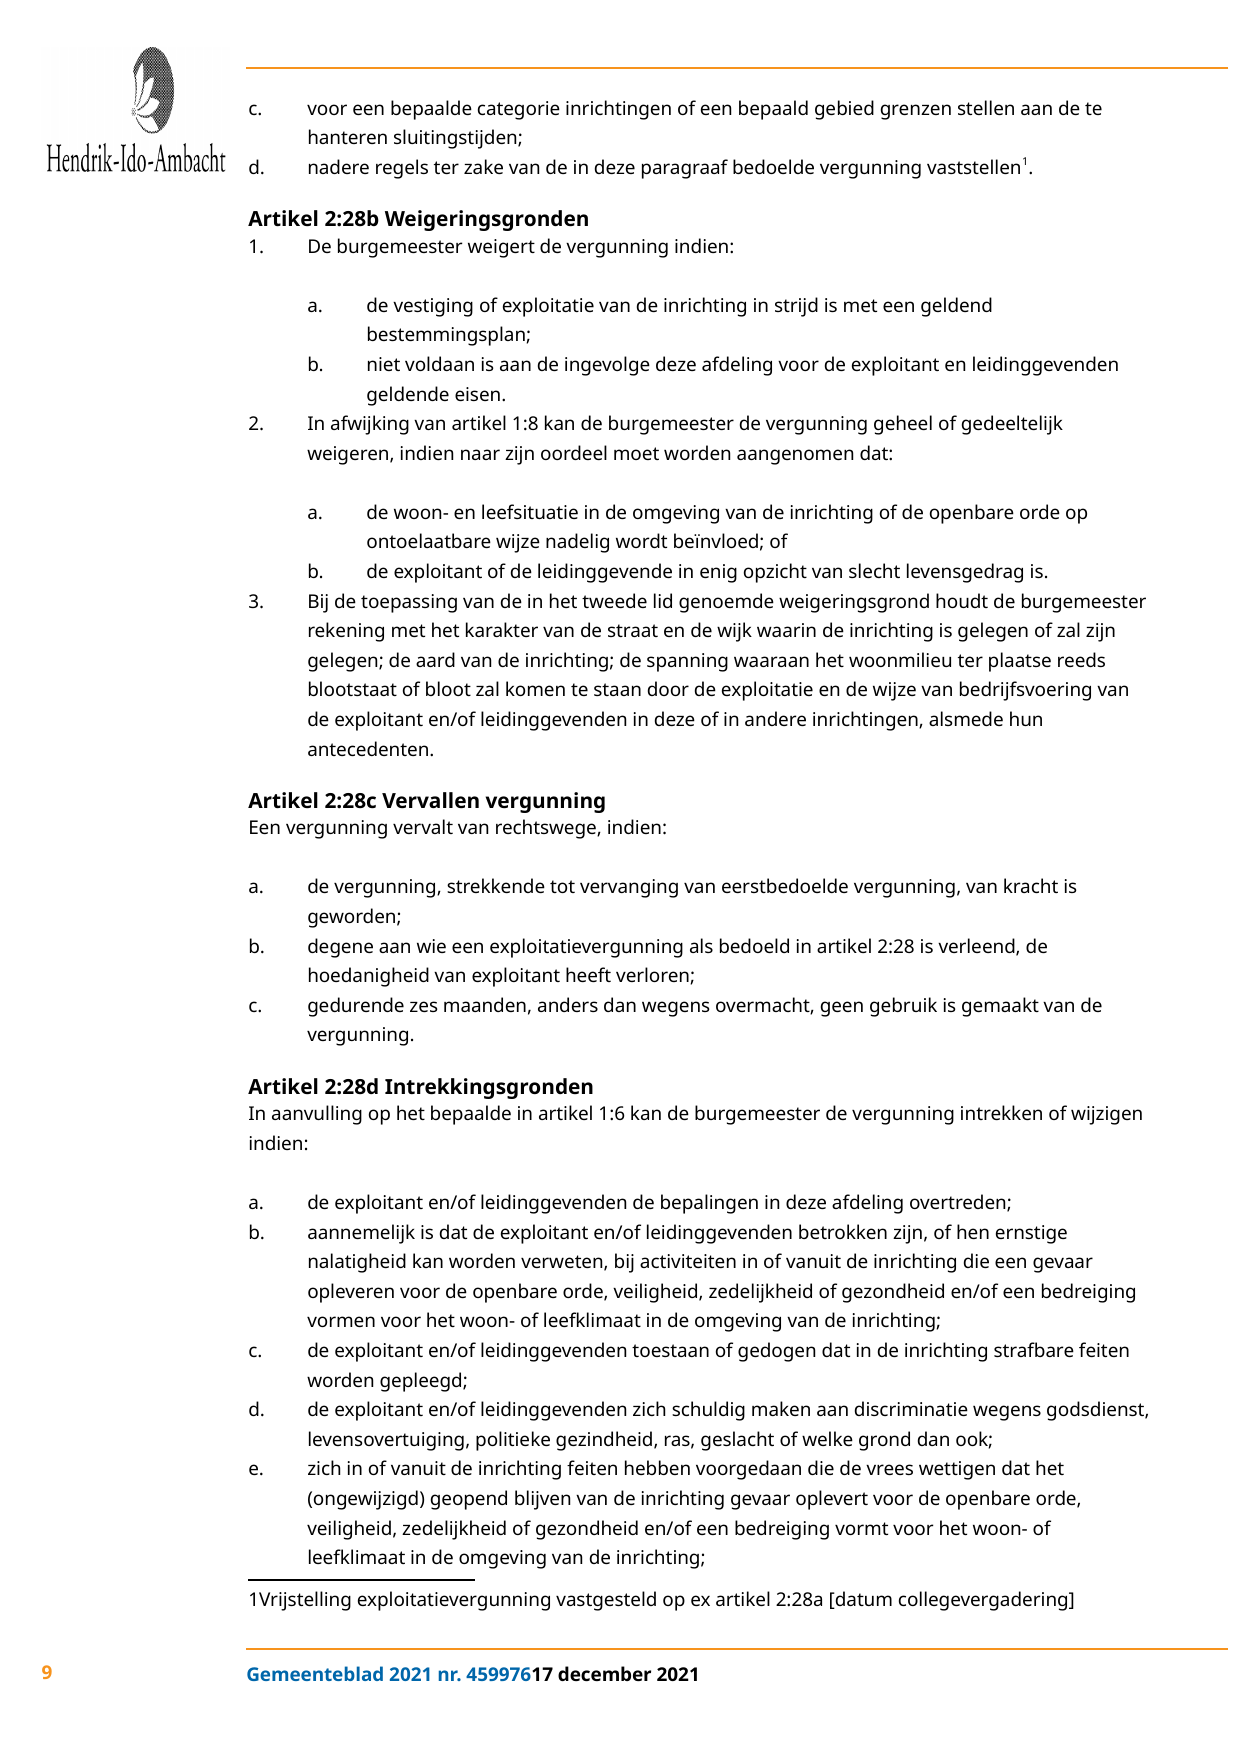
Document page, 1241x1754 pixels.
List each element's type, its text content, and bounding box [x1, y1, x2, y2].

list de vestiging of exploitatie van de inrichting in strijd is met een geldend bestemmingsplan; [307, 292, 1152, 347]
picture [41, 47, 231, 172]
text Een vergunning vervalt van rechtswege, indien: [248, 814, 1152, 840]
list aannemelijk is dat de exploitant en/of leidinggevenden betrokken zijn, of hen ernstige nalatigheid kan worden verweten, bij activiteiten in of vanuit de inrichting die een gevaar opleveren voor de openbare orde, veiligheid, zedelijkheid of gezondheid en/of een bedreiging vormen voor het woon- of leefklimaat in de omgeving van de inrichting; [248, 1219, 1152, 1333]
list de woon- en leefsituatie in de omgeving van de inrichting of de openbare orde op ontoelaatbare wijze nadelig wordt beïnvloed; of [307, 499, 1152, 554]
list gedurende zes maanden, anders dan wegens overmacht, geen gebruik is gemaakt van de vergunning. [248, 992, 1152, 1047]
text Artikel 2:28b Weigeringsgronden [248, 204, 1152, 233]
list In afwijking van artikel 1:8 kan de burgemeester de vergunning geheel of gedeeltelijk weigeren, indien naar zijn oordeel moet worden aangenomen dat: [248, 410, 1152, 466]
list de exploitant en/of leidinggevenden toestaan of gedogen dat in de inrichting strafbare feiten worden gepleegd; [248, 1337, 1152, 1392]
list degene aan wie een exploitatievergunning als bedoeld in artikel 2:28 is verleend, de hoedanigheid van exploitant heeft verloren; [248, 933, 1152, 988]
list voor een bepaalde categorie inrichtingen of een bepaald gebied grenzen stellen aan de te hanteren sluitingstijden; [248, 95, 1152, 150]
list niet voldaan is aan de ingevolge deze afdeling voor de exploitant en leidinggevenden geldende eisen. [307, 351, 1152, 406]
text In aanvulling op het bepaalde in artikel 1:6 kan de burgemeester de vergunning intrekken of wijzigen indien: [248, 1101, 1152, 1156]
list Bij de toepassing van de in het tweede lid genoemde weigeringsgrond houdt de burgemeester rekening met het karakter van de straat en de wijk waarin de inrichting is gelegen of zal zijn gelegen; de aard van de inrichting; de spanning waaraan het woonmilieu ter plaatse reeds blootstaat of bloot zal komen te staan door de exploitatie en de wijze van bedrijfsvoering van de exploitant en/of leidinggevenden in deze of in andere inrichtingen, alsmede hun antecedenten. [248, 588, 1152, 761]
list de exploitant en/of leidinggevenden de bepalingen in deze afdeling overtreden; [248, 1189, 1152, 1215]
list nadere regels ter zake van de in deze paragraaf bedoelde vergunning vaststellen. [248, 154, 1152, 180]
list de vergunning, strekkende tot vervanging van eerstbedoelde vergunning, van kracht is geworden; [248, 874, 1152, 929]
list de exploitant of de leidinggevende in enig opzicht van slecht levensgedrag is. [307, 558, 1152, 584]
text Artikel 2:28d Intrekkingsgronden [248, 1072, 1152, 1101]
text Artikel 2:28c Vervallen vergunning [248, 786, 1152, 814]
list zich in of vanuit de inrichting feiten hebben voorgedaan die de vrees wettigen dat het (ongewijzigd) geopend blijven van de inrichting gevaar oplevert voor de openbare orde, veiligheid, zedelijkheid of gezondheid en/of een bedreiging vormt voor het woon- of leefklimaat in de omgeving van de inrichting; [248, 1456, 1152, 1570]
list De burgemeester weigert de vergunning indien: [248, 233, 1152, 258]
list Vrijstelling exploitatievergunning vastgesteld op ex artikel 2:28a [datum collegevergadering] [248, 1586, 1152, 1612]
list de exploitant en/of leidinggevenden zich schuldig maken aan discriminatie wegens godsdienst, levensovertuiging, politieke gezindheid, ras, geslacht of welke grond dan ook; [248, 1396, 1152, 1452]
